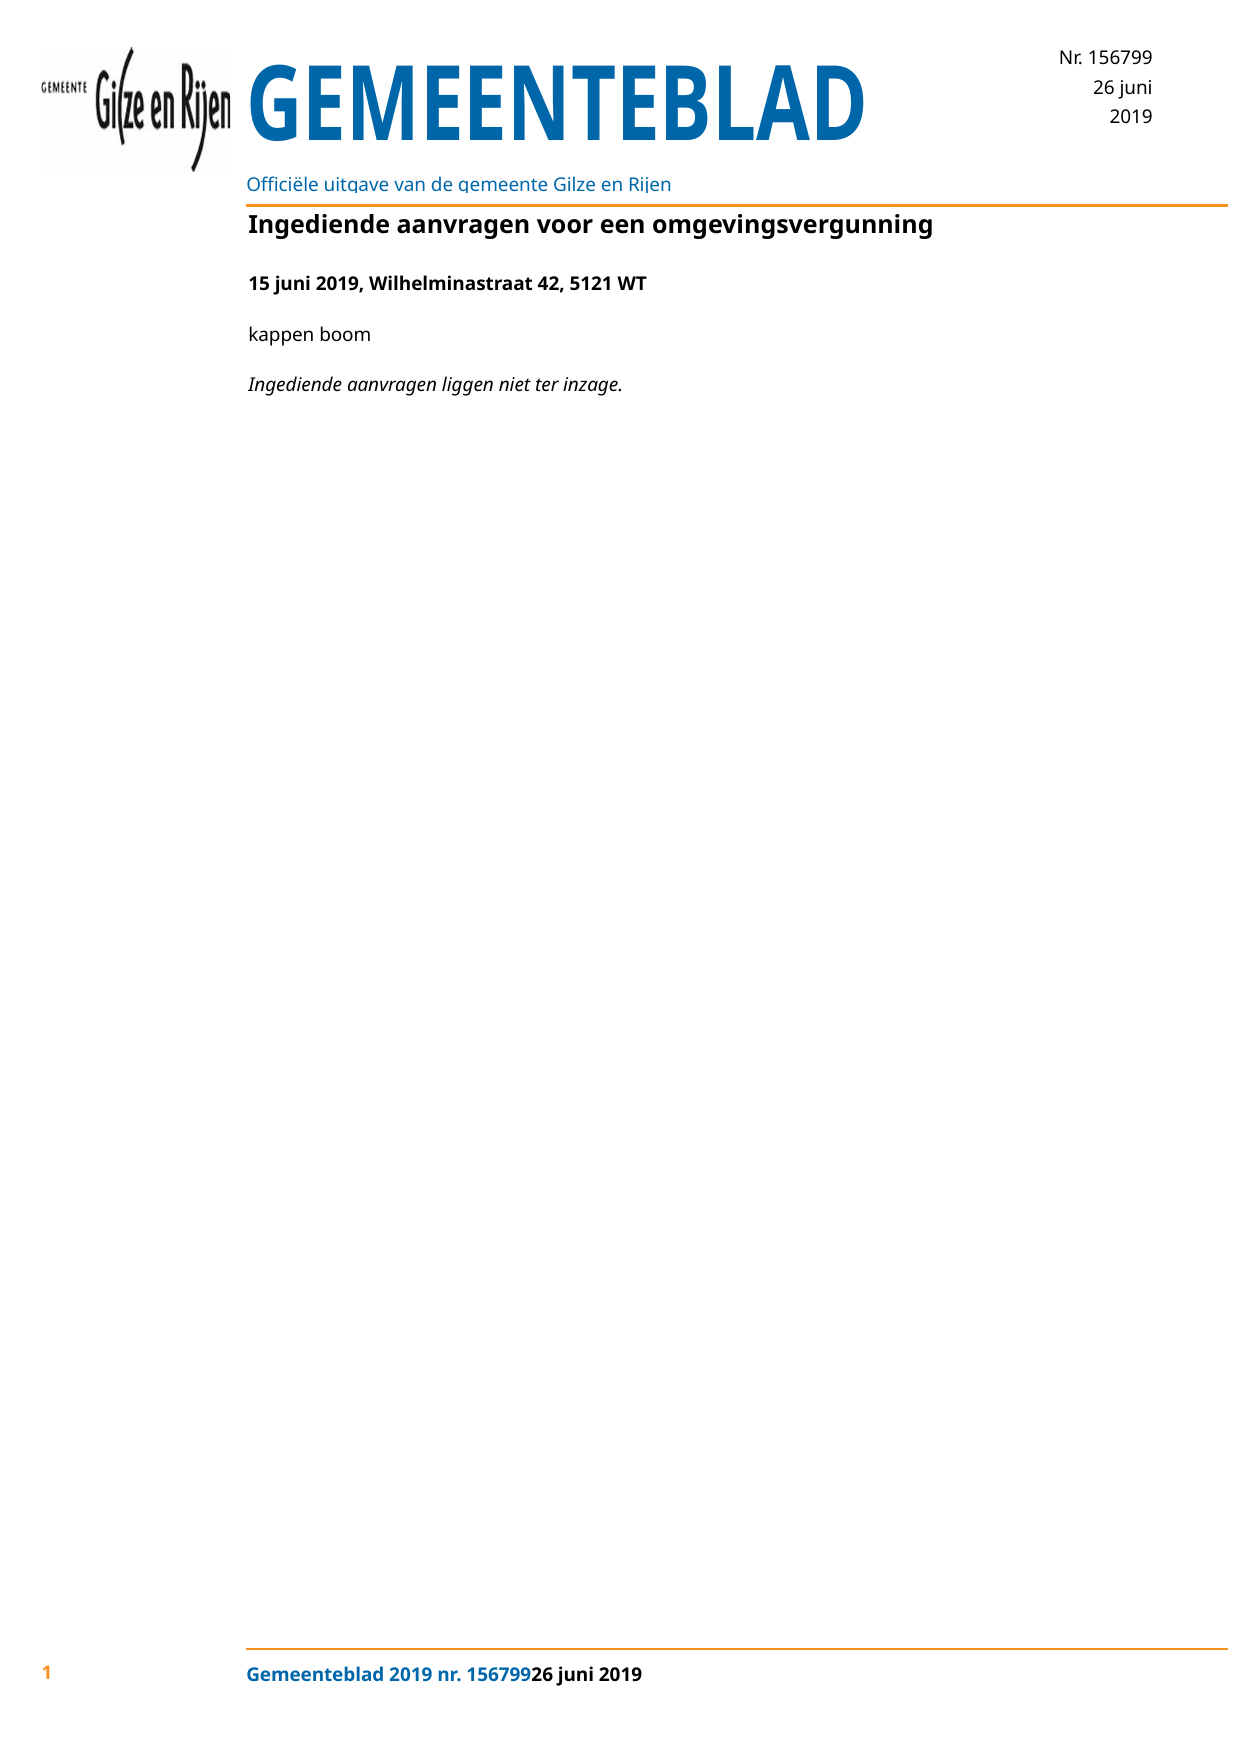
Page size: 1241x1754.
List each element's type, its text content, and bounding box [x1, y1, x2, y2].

text Ingediende aanvragen voor een omgevingsvergunning [248, 207, 1152, 241]
text Ingediende aanvragen liggen niet ter inzage. [248, 371, 1152, 397]
text 15 juni 2019, Wilhelminastraat 42, 5121 WT [248, 270, 1152, 296]
text kappen boom [248, 321, 1152, 346]
picture [41, 47, 231, 172]
